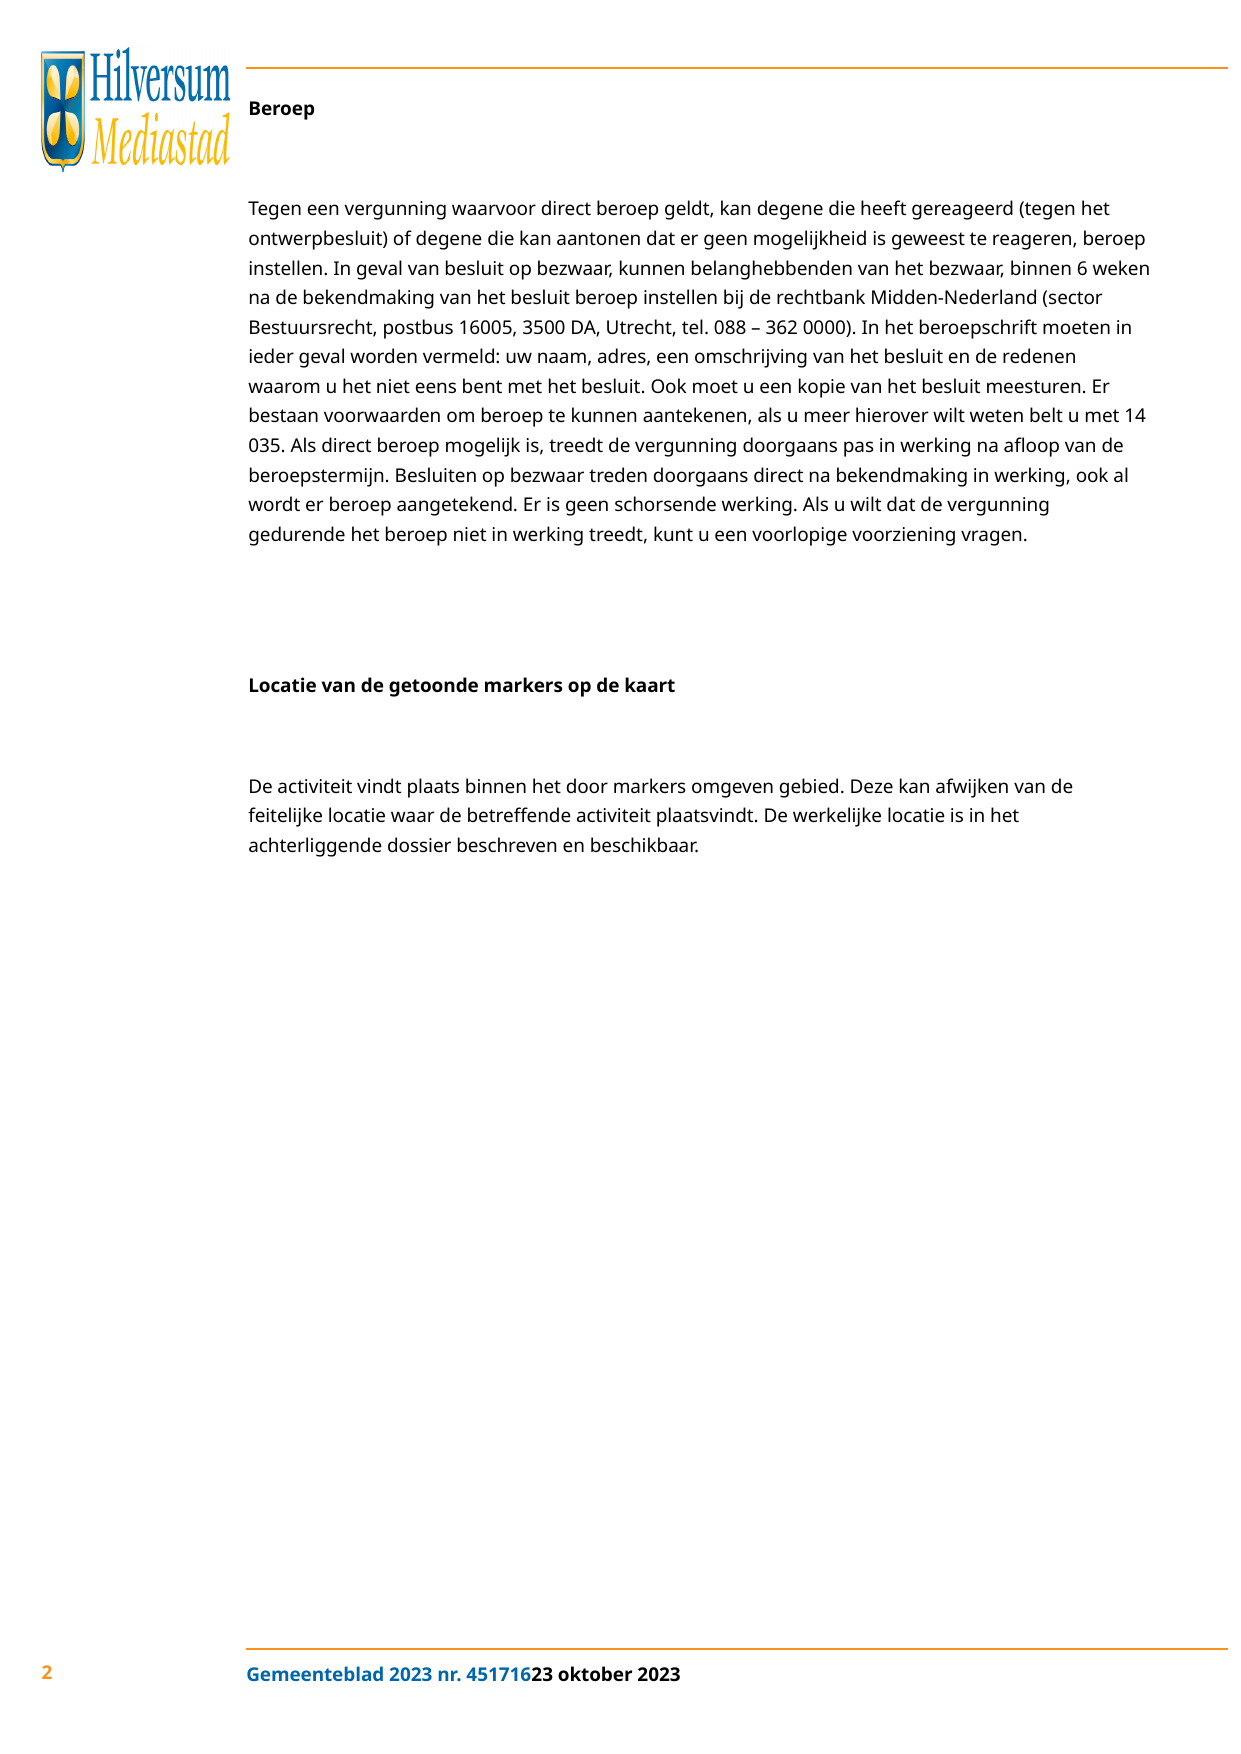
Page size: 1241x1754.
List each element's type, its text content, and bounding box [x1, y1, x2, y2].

text De activiteit vindt plaats binnen het door markers omgeven gebied. Deze kan afwijken van de feitelijke locatie waar de betreffende activiteit plaatsvindt. De werkelijke locatie is in het achterliggende dossier beschreven en beschikbaar. [248, 773, 1152, 858]
text Locatie van de getoonde markers op de kaart [248, 672, 1152, 698]
text Tegen een vergunning waarvoor direct beroep geldt, kan degene die heeft gereageerd (tegen het ontwerpbesluit) of degene die kan aantonen dat er geen mogelijkheid is geweest te reageren, beroep instellen. In geval van besluit op bezwaar, kunnen belanghebbenden van het bezwaar, binnen 6 weken na de bekendmaking van het besluit beroep instellen bij de rechtbank Midden-Nederland (sector Bestuursrecht, postbus 16005, 3500 DA, Utrecht, tel. 088 – 362 0000). In het beroepschrift moeten in ieder geval worden vermeld: uw naam, adres, een omschrijving van het besluit en de redenen waarom u het niet eens bent met het besluit. Ook moet u een kopie van het besluit meesturen. Er bestaan voorwaarden om beroep te kunnen aantekenen, als u meer hierover wilt weten belt u met 14 035. Als direct beroep mogelijk is, treedt de vergunning doorgaans pas in werking na afloop van de beroepstermijn. Besluiten op bezwaar treden doorgaans direct na bekendmaking in werking, ook al wordt er beroep aangetekend. Er is geen schorsende werking. Als u wilt dat de vergunning gedurende het beroep niet in werking treedt, kunt u een voorlopige voorziening vragen. [248, 196, 1152, 547]
picture [41, 47, 231, 172]
text Beroep [248, 95, 1152, 121]
